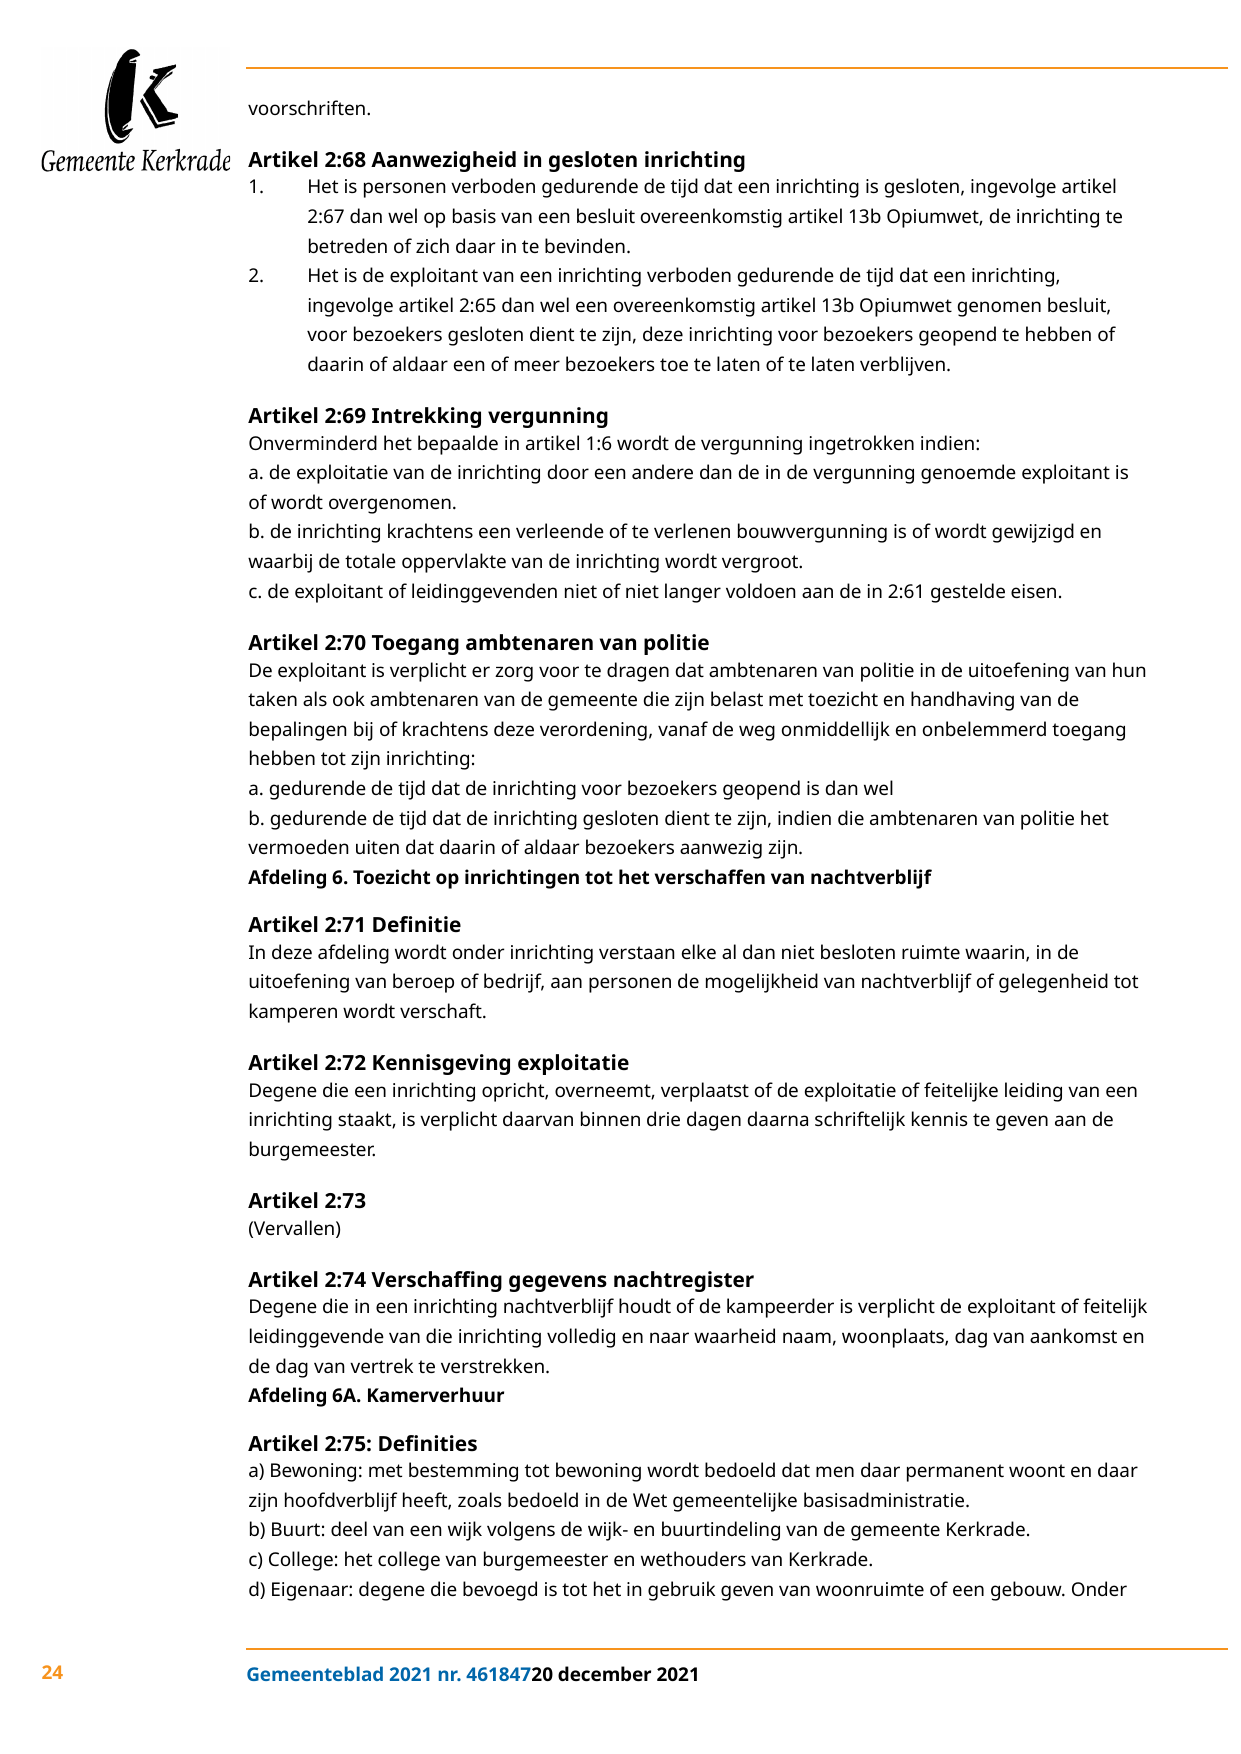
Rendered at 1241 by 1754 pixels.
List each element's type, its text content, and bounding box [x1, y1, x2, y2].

text a. gedurende de tijd dat de inrichting voor bezoekers geopend is dan wel [248, 775, 1152, 801]
text c. de exploitant of leidinggevenden niet of niet langer voldoen aan de in 2:61 gestelde eisen. [248, 578, 1152, 604]
text Afdeling 6. Toezicht op inrichtingen tot het verschaffen van nachtverblijf [248, 864, 1152, 889]
text Artikel 2:68 Aanwezigheid in gesloten inrichting [248, 145, 1152, 174]
text c) College: het college van burgemeester en wethouders van Kerkrade. [248, 1546, 1152, 1572]
list Het is personen verboden gedurende de tijd dat een inrichting is gesloten, ingevolge artikel 2:67 dan wel op basis van een besluit overeenkomstig artikel 13b Opiumwet, de inrichting te betreden of zich daar in te bevinden. [248, 174, 1152, 258]
text Artikel 2:69 Intrekking vergunning [248, 402, 1152, 430]
text Artikel 2:71 Definitie [248, 910, 1152, 939]
text Artikel 2:70 Toegang ambtenaren van politie [248, 628, 1152, 657]
text a) Bewoning: met bestemming tot bewoning wordt bedoeld dat men daar permanent woont en daar zijn hoofdverblijf heeft, zoals bedoeld in de Wet gemeentelijke basisadministratie. [248, 1457, 1152, 1513]
text In deze afdeling wordt onder inrichting verstaan elke al dan niet besloten ruimte waarin, in de uitoefening van beroep of bedrijf, aan personen de mogelijkheid van nachtverblijf of gelegenheid tot kamperen wordt verschaft. [248, 939, 1152, 1024]
text Artikel 2:73 [248, 1186, 1152, 1215]
text b. de inrichting krachtens een verleende of te verlenen bouwvergunning is of wordt gewijzigd en waarbij de totale oppervlakte van de inrichting wordt vergroot. [248, 519, 1152, 574]
text Artikel 2:75: Definities [248, 1429, 1152, 1457]
text b) Buurt: deel van een wijk volgens de wijk- en buurtindeling van de gemeente Kerkrade. [248, 1517, 1152, 1542]
text Degene die een inrichting opricht, overneemt, verplaatst of de exploitatie of feitelijke leiding van een inrichting staakt, is verplicht daarvan binnen drie dagen daarna schriftelijk kennis te geven aan de burgemeester. [248, 1077, 1152, 1162]
text Onverminderd het bepaalde in artikel 1:6 wordt de vergunning ingetrokken indien: [248, 430, 1152, 456]
picture [41, 47, 231, 172]
text b. gedurende de tijd dat de inrichting gesloten dient te zijn, indien die ambtenaren van politie het vermoeden uiten dat daarin of aldaar bezoekers aanwezig zijn. [248, 805, 1152, 860]
text Artikel 2:72 Kennisgeving exploitatie [248, 1048, 1152, 1077]
text d) Eigenaar: degene die bevoegd is tot het in gebruik geven van woonruimte of een gebouw. Onder [248, 1576, 1152, 1602]
text a. de exploitatie van de inrichting door een andere dan de in de vergunning genoemde exploitant is of wordt overgenomen. [248, 459, 1152, 515]
text Degene die in een inrichting nachtverblijf houdt of de kampeerder is verplicht de exploitant of feitelijk leidinggevende van die inrichting volledig en naar waarheid naam, woonplaats, dag van aankomst en de dag van vertrek te verstrekken. [248, 1294, 1152, 1379]
text De exploitant is verplicht er zorg voor te dragen dat ambtenaren van politie in de uitoefening van hun taken als ook ambtenaren van de gemeente die zijn belast met toezicht en handhaving van de bepalingen bij of krachtens deze verordening, vanaf de weg onmiddellijk en onbelemmerd toegang hebben tot zijn inrichting: [248, 657, 1152, 771]
text (Vervallen) [248, 1215, 1152, 1241]
text Afdeling 6A. Kamerverhuur [248, 1382, 1152, 1408]
text voorschriften. [248, 95, 1152, 121]
text Artikel 2:74 Verschaffing gegevens nachtregister [248, 1265, 1152, 1294]
list Het is de exploitant van een inrichting verboden gedurende de tijd dat een inrichting, ingevolge artikel 2:65 dan wel een overeenkomstig artikel 13b Opiumwet genomen besluit, voor bezoekers gesloten dient te zijn, deze inrichting voor bezoekers geopend te hebben of daarin of aldaar een of meer bezoekers toe te laten of te laten verblijven. [248, 262, 1152, 377]
